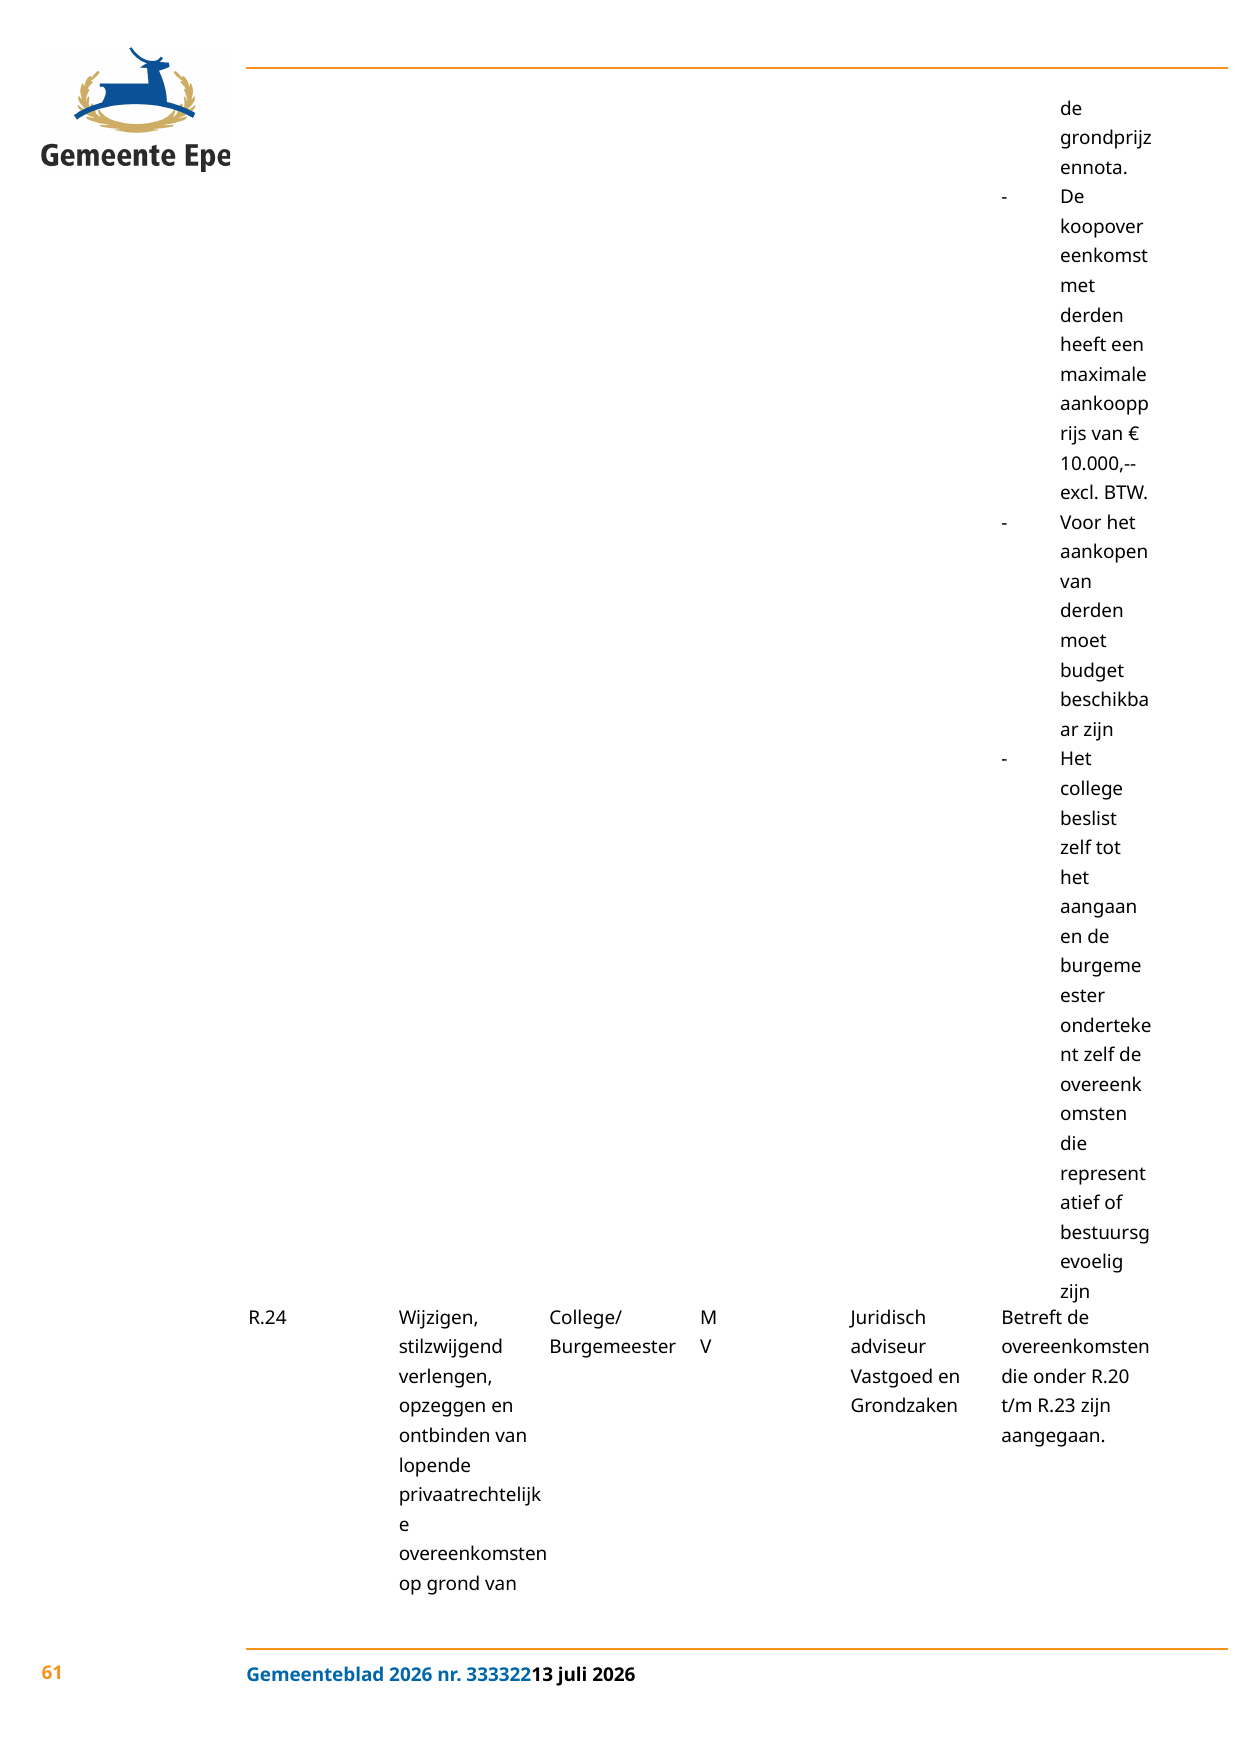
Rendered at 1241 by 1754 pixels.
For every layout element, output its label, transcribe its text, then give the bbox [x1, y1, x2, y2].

table_cell [850, 95, 1001, 1304]
table_cell [549, 95, 700, 1304]
table_cell [700, 95, 850, 1304]
picture [41, 47, 231, 172]
table_cell Juridisch adviseur Vastgoed en Grondzaken [850, 1304, 1001, 1596]
table_cell Wijzigen, stilzwijgend verlengen, opzeggen en ontbinden van lopende privaatrechtelijke overeenkomsten op grond van [399, 1304, 549, 1596]
table_cell [248, 95, 398, 1304]
table_cell M V [700, 1304, 850, 1596]
table_cell R.24 [248, 1304, 398, 1596]
table_cell [399, 95, 549, 1304]
table_cell College/ Burgemeester [549, 1304, 700, 1596]
table_cell de grondprijzennota. De koopovereenkomst met derden heeft een maximale aankoopprijs van € 10.000,-- excl. BTW. Voor het aankopen van derden moet budget beschikbaar zijn Het college beslist zelf tot het aangaan en de burgemeester ondertekent zelf de overeenkomsten die representatief of bestuursgevoelig zijn [1001, 95, 1152, 1304]
table_cell Betreft de overeenkomsten die onder R.20 t/m R.23 zijn aangegaan. [1001, 1304, 1152, 1596]
